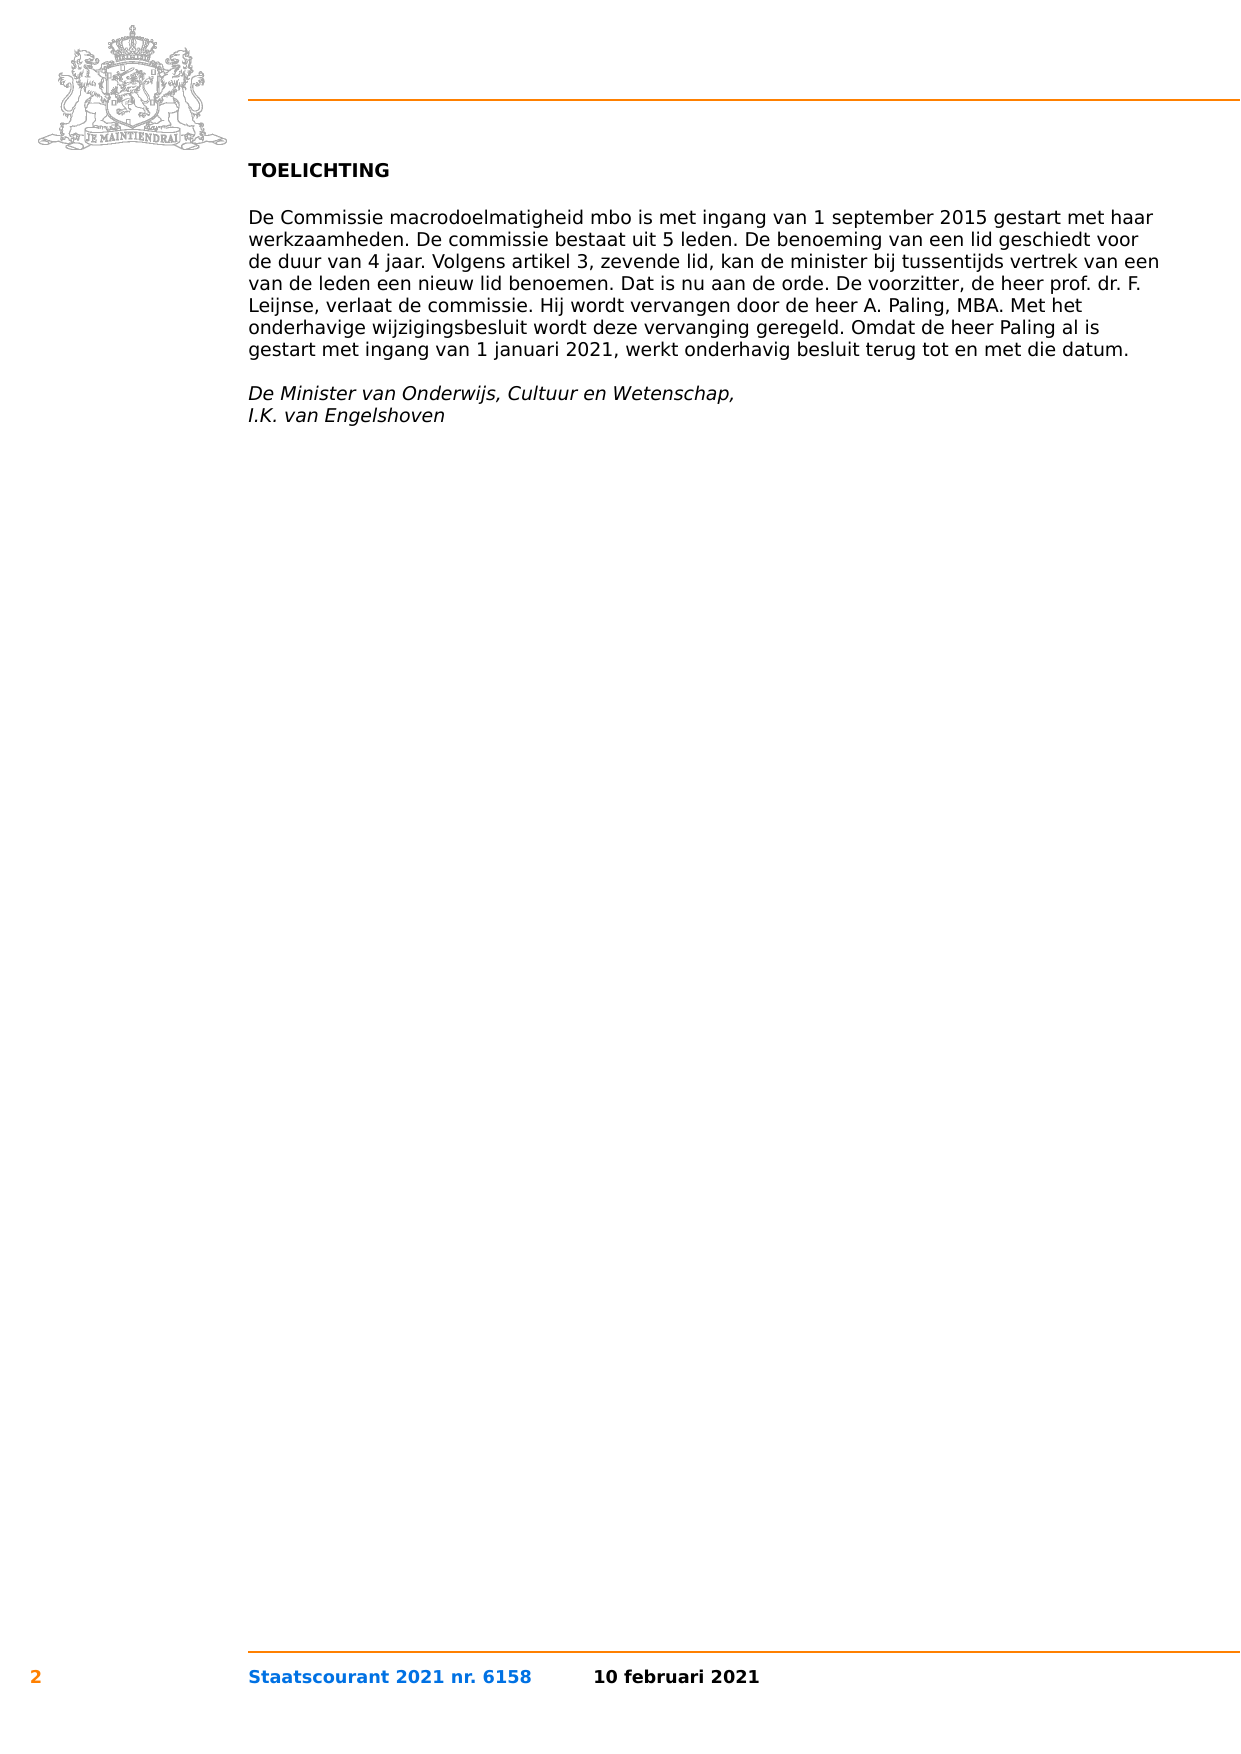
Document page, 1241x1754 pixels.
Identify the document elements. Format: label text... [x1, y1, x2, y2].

text De Minister van Onderwijs, Cultuur en Wetenschap, I.K. van Engelshoven [248, 383, 1163, 427]
picture [38, 25, 227, 150]
subtitle TOELICHTING [248, 160, 1163, 182]
text De Commissie macrodoelmatigheid mbo is met ingang van 1 september 2015 gestart met haar werkzaamheden. De commissie bestaat uit 5 leden. De benoeming van een lid geschiedt voor de duur van 4 jaar. Volgens artikel 3, zevende lid, kan de minister bij tussentijds vertrek van een van de leden een nieuw lid benoemen. Dat is nu aan de orde. De voorzitter, de heer prof. dr. F. Leijnse, verlaat de commissie. Hij wordt vervangen door de heer A. Paling, MBA. Met het onderhavige wijzigingsbesluit wordt deze vervanging geregeld. Omdat de heer Paling al is gestart met ingang van 1 januari 2021, werkt onderhavig besluit terug tot en met die datum. [248, 207, 1163, 361]
